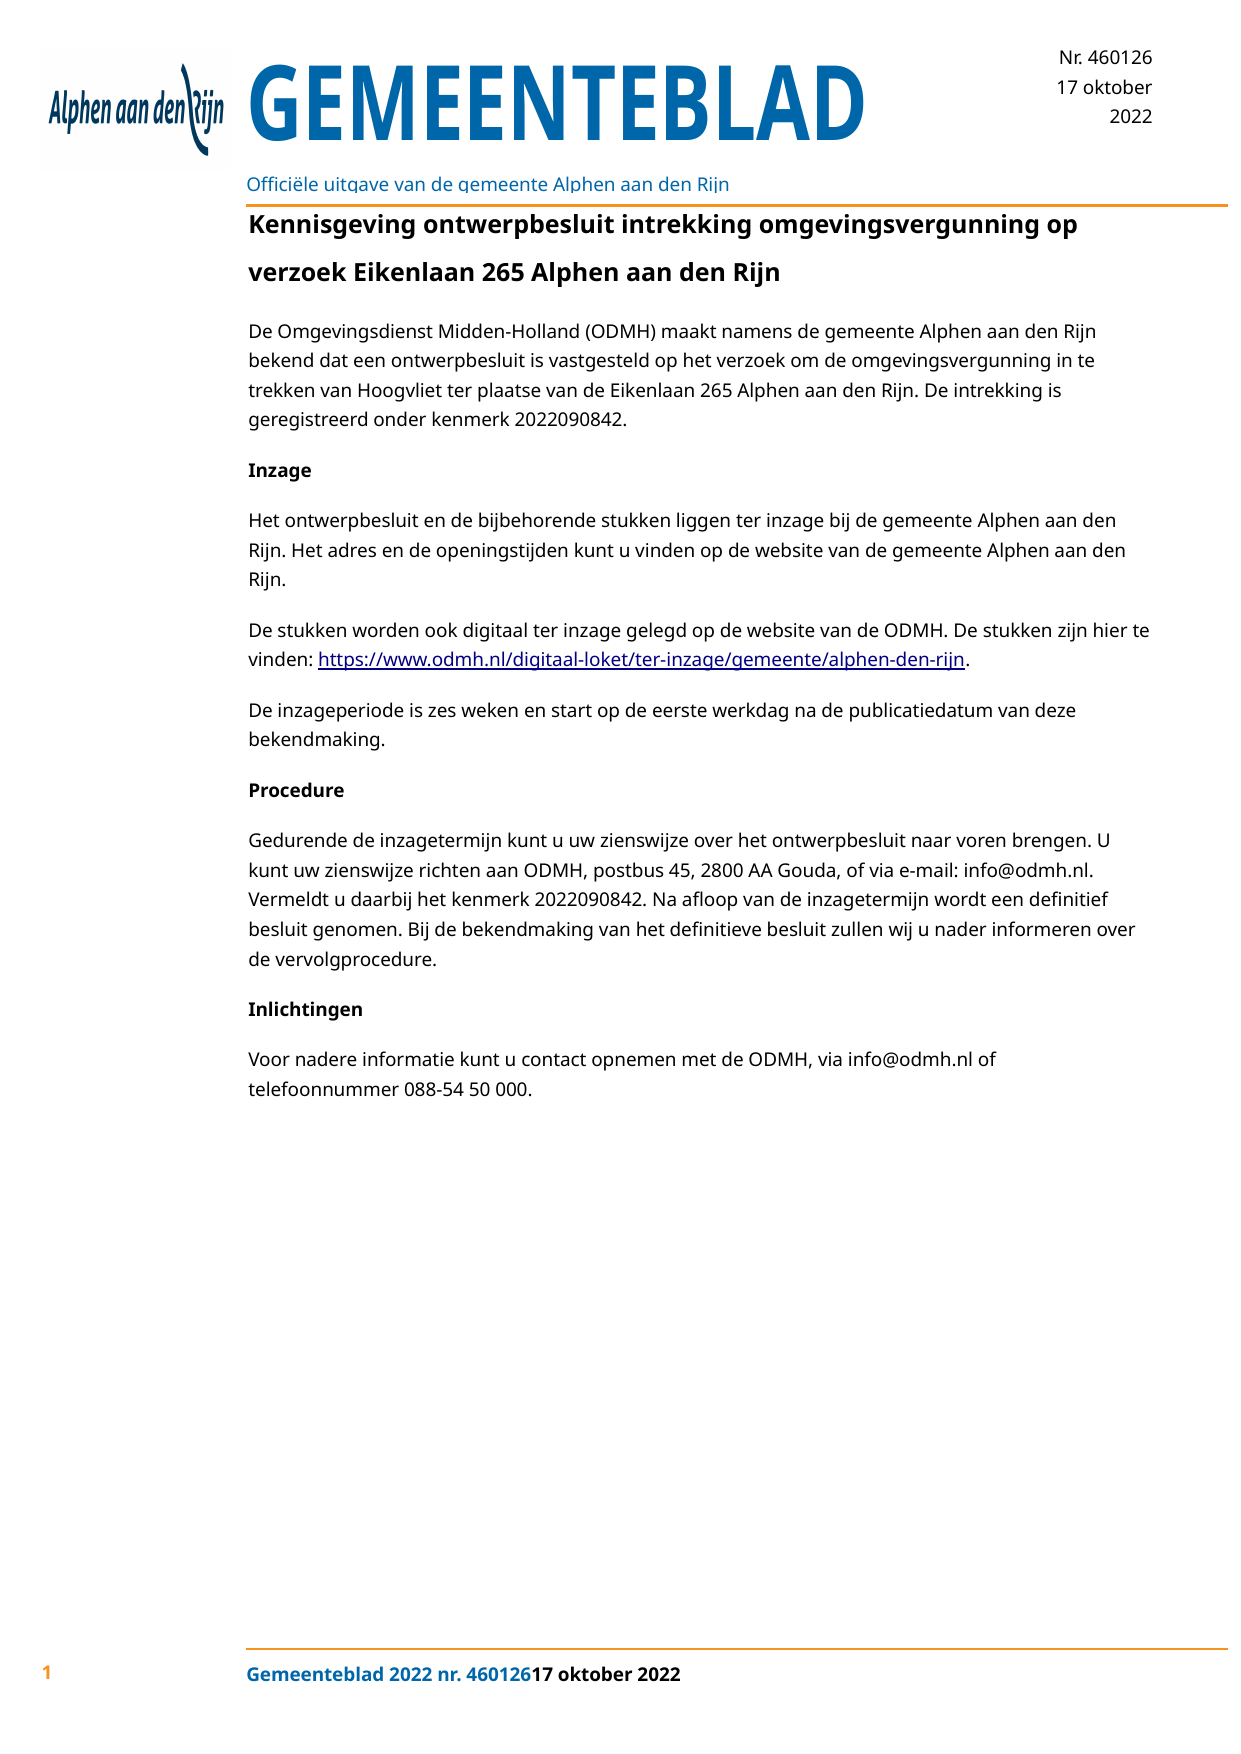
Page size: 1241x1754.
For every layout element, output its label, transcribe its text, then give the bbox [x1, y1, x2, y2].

text Gedurende de inzagetermijn kunt u uw zienswijze over het ontwerpbesluit naar voren brengen. U kunt uw zienswijze richten aan ODMH, postbus 45, 2800 AA Gouda, of via e-mail: info@odmh.nl. Vermeldt u daarbij het kenmerk 2022090842. Na afloop van de inzagetermijn wordt een definitief besluit genomen. Bij de bekendmaking van het definitieve besluit zullen wij u nader informeren over de vervolgprocedure. [248, 827, 1152, 972]
text Procedure [248, 777, 1152, 803]
text De stukken worden ook digitaal ter inzage gelegd op de website van de ODMH. De stukken zijn hier te vinden: https://www.odmh.nl/digitaal-loket/ter-inzage/gemeente/alphen-den-rijn. [248, 617, 1152, 672]
text Voor nadere informatie kunt u contact opnemen met de ODMH, via info@odmh.nl of telefoonnummer 088-54 50 000. [248, 1047, 1152, 1102]
text De Omgevingsdienst Midden-Holland (ODMH) maakt namens de gemeente Alphen aan den Rijn bekend dat een ontwerpbesluit is vastgesteld op het verzoek om de omgevingsvergunning in te trekken van Hoogvliet ter plaatse van de Eikenlaan 265 Alphen aan den Rijn. De intrekking is geregistreerd onder kenmerk 2022090842. [248, 318, 1152, 432]
text Kennisgeving ontwerpbesluit intrekking omgevingsvergunning op verzoek Eikenlaan 265 Alphen aan den Rijn [248, 207, 1152, 288]
text De inzageperiode is zes weken en start op de eerste werkdag na de publicatiedatum van deze bekendmaking. [248, 697, 1152, 752]
picture [41, 47, 231, 172]
text Inlichtingen [248, 996, 1152, 1022]
text Inzage [248, 457, 1152, 483]
text Het ontwerpbesluit en de bijbehorende stukken liggen ter inzage bij de gemeente Alphen aan den Rijn. Het adres en de openingstijden kunt u vinden op de website van de gemeente Alphen aan den Rijn. [248, 507, 1152, 592]
